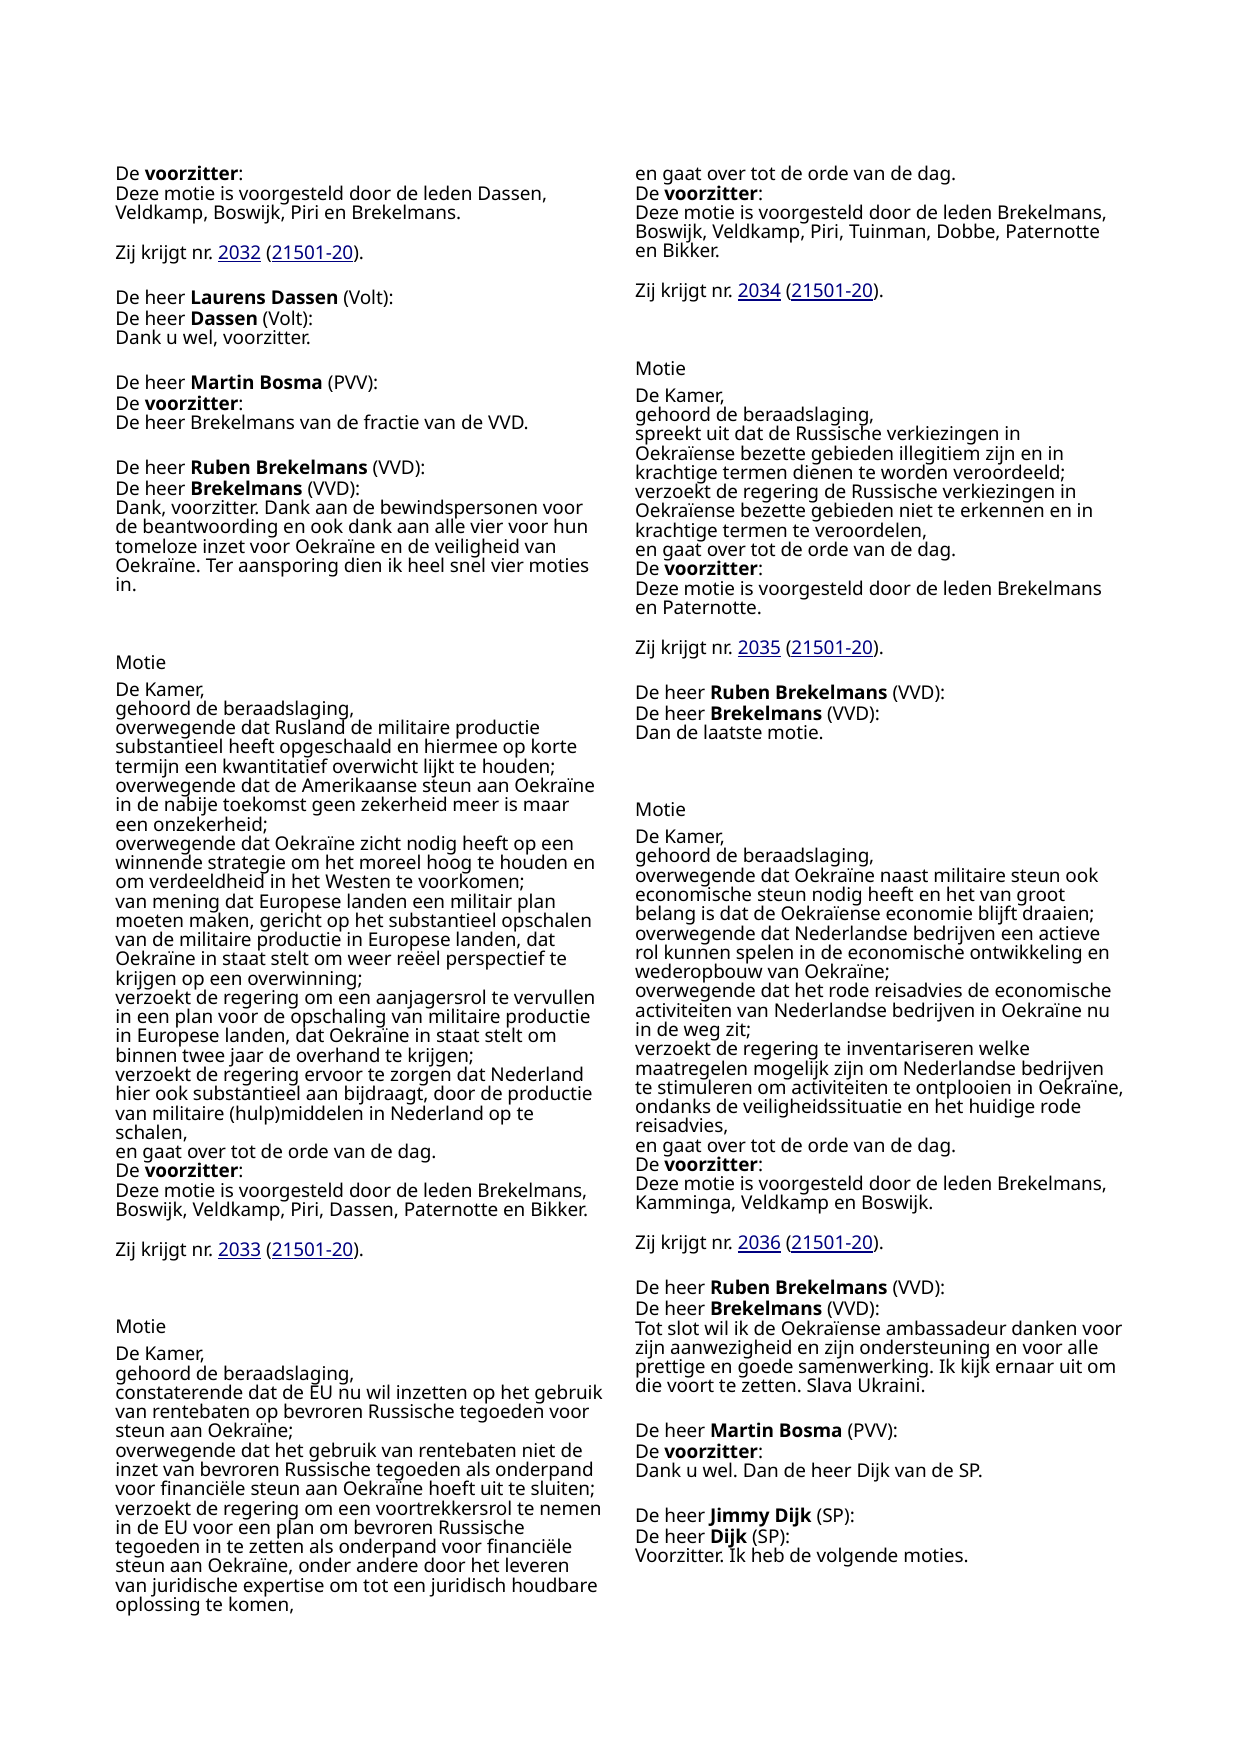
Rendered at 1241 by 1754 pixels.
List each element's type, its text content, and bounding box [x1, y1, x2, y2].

text De heer Martin Bosma (PVV): [635, 1417, 1125, 1443]
text Dank, voorzitter. Dank aan de bewindspersonen voor de beantwoording en ook dank aan alle vier voor hun tomeloze inzet voor Oekraïne en de veiligheid van Oekraïne. Ter aansporing dien ik heel snel vier moties in. [115, 499, 605, 596]
text Tot slot wil ik de Oekraïense ambassadeur danken voor zijn aanwezigheid en zijn ondersteuning en voor alle prettige en goede samenwerking. Ik kijk ernaar uit om die voort te zetten. Slava Ukraini. [635, 1319, 1125, 1397]
text De voorzitter: [635, 184, 1125, 204]
text en gaat over tot de orde van de dag. [635, 165, 1125, 184]
text gehoord de beraadslaging, [635, 847, 1125, 867]
text overwegende dat Rusland de militaire productie substantieel heeft opgeschaald en hiermee op korte termijn een kwantitatief overwicht lijkt te houden; [115, 719, 605, 777]
text gehoord de beraadslaging, [115, 700, 605, 719]
text De heer Laurens Dassen (Volt): [115, 284, 605, 310]
text De Kamer, [115, 681, 605, 700]
text Dank u wel. Dan de heer Dijk van de SP. [635, 1462, 1125, 1482]
text constaterende dat de EU nu wil inzetten op het gebruik van rentebaten op bevroren Russische tegoeden voor steun aan Oekraïne; [115, 1384, 605, 1442]
text De voorzitter: [115, 165, 605, 184]
text De voorzitter: [115, 395, 605, 414]
text verzoekt de regering om een voortrekkersrol te nemen in de EU voor een plan om bevroren Russische tegoeden in te zetten als onderpand voor financiële steun aan Oekraïne, onder andere door het leveren van juridische expertise om tot een juridisch houdbare oplossing te komen, [115, 1499, 605, 1615]
text van mening dat Europese landen een militair plan moeten maken, gericht op het substantieel opschalen van de militaire productie in Europese landen, dat Oekraïne in staat stelt om weer reëel perspectief te krijgen op een overwinning; [115, 893, 605, 989]
text De heer Ruben Brekelmans (VVD): [115, 454, 605, 480]
text en gaat over tot de orde van de dag. [635, 541, 1125, 560]
text Deze motie is voorgesteld door de leden Brekelmans, Boswijk, Veldkamp, Piri, Tuinman, Dobbe, Paternotte en Bikker. [635, 204, 1125, 262]
text Deze motie is voorgesteld door de leden Dassen, Veldkamp, Boswijk, Piri en Brekelmans. [115, 184, 605, 223]
text Zij krijgt nr. 2033 (21501-20). [115, 1241, 605, 1260]
text en gaat over tot de orde van de dag. [635, 1137, 1125, 1156]
text De voorzitter: [635, 1156, 1125, 1175]
text gehoord de beraadslaging, [635, 406, 1125, 425]
text overwegende dat Oekraïne naast militaire steun ook economische steun nodig heeft en het van groot belang is dat de Oekraïense economie blijft draaien; [635, 867, 1125, 924]
text overwegende dat het gebruik van rentebaten niet de inzet van bevroren Russische tegoeden als onderpand voor financiële steun aan Oekraïne hoeft uit te sluiten; [115, 1442, 605, 1499]
text Deze motie is voorgesteld door de leden Brekelmans, Kamminga, Veldkamp en Boswijk. [635, 1175, 1125, 1214]
text overwegende dat Nederlandse bedrijven een actieve rol kunnen spelen in de economische ontwikkeling en wederopbouw van Oekraïne; [635, 924, 1125, 982]
text Deze motie is voorgesteld door de leden Brekelmans, Boswijk, Veldkamp, Piri, Dassen, Paternotte en Bikker. [115, 1182, 605, 1220]
text gehoord de beraadslaging, [115, 1364, 605, 1384]
text Motie [635, 355, 1125, 381]
text De Kamer, [115, 1345, 605, 1364]
text De heer Dijk (SP): [635, 1528, 1125, 1547]
text De heer Brekelmans (VVD): [635, 704, 1125, 724]
text De heer Ruben Brekelmans (VVD): [635, 1274, 1125, 1300]
text Zij krijgt nr. 2032 (21501-20). [115, 244, 605, 263]
text overwegende dat de Amerikaanse steun aan Oekraïne in de nabije toekomst geen zekerheid meer is maar een onzekerheid; [115, 777, 605, 835]
text Zij krijgt nr. 2035 (21501-20). [635, 639, 1125, 658]
text Motie [635, 797, 1125, 822]
text De heer Brekelmans (VVD): [635, 1300, 1125, 1319]
text overwegende dat Oekraïne zicht nodig heeft op een winnende strategie om het moreel hoog te houden en om verdeeldheid in het Westen te voorkomen; [115, 835, 605, 893]
text Dan de laatste motie. [635, 724, 1125, 743]
text verzoekt de regering te inventariseren welke maatregelen mogelijk zijn om Nederlandse bedrijven te stimuleren om activiteiten te ontplooien in Oekraïne, ondanks de veiligheidssituatie en het huidige rode reisadvies, [635, 1040, 1125, 1137]
text De heer Brekelmans (VVD): [115, 480, 605, 499]
text De Kamer, [635, 387, 1125, 406]
text De voorzitter: [635, 560, 1125, 579]
text De heer Ruben Brekelmans (VVD): [635, 679, 1125, 704]
text De voorzitter: [635, 1443, 1125, 1462]
text Zij krijgt nr. 2034 (21501-20). [635, 282, 1125, 302]
text overwegende dat het rode reisadvies de economische activiteiten van Nederlandse bedrijven in Oekraïne nu in de weg zit; [635, 982, 1125, 1040]
text De voorzitter: [115, 1162, 605, 1182]
text verzoekt de regering om een aanjagersrol te vervullen in een plan voor de opschaling van militaire productie in Europese landen, dat Oekraïne in staat stelt om binnen twee jaar de overhand te krijgen; [115, 989, 605, 1066]
text Motie [115, 649, 605, 675]
text Zij krijgt nr. 2036 (21501-20). [635, 1234, 1125, 1254]
text Voorzitter. Ik heb de volgende moties. [635, 1547, 1125, 1567]
text en gaat over tot de orde van de dag. [115, 1143, 605, 1162]
text Deze motie is voorgesteld door de leden Brekelmans en Paternotte. [635, 579, 1125, 618]
text Motie [115, 1314, 605, 1339]
text De heer Brekelmans van de fractie van de VVD. [115, 414, 605, 433]
text De heer Jimmy Dijk (SP): [635, 1502, 1125, 1528]
text De Kamer, [635, 828, 1125, 847]
text De heer Dassen (Volt): [115, 310, 605, 329]
text Dank u wel, voorzitter. [115, 329, 605, 348]
text verzoekt de regering de Russische verkiezingen in Oekraïense bezette gebieden niet te erkennen en in krachtige termen te veroordelen, [635, 483, 1125, 541]
text De heer Martin Bosma (PVV): [115, 369, 605, 395]
text verzoekt de regering ervoor te zorgen dat Nederland hier ook substantieel aan bijdraagt, door de productie van militaire (hulp)middelen in Nederland op te schalen, [115, 1066, 605, 1143]
text spreekt uit dat de Russische verkiezingen in Oekraïense bezette gebieden illegitiem zijn en in krachtige termen dienen te worden veroordeeld; [635, 425, 1125, 483]
